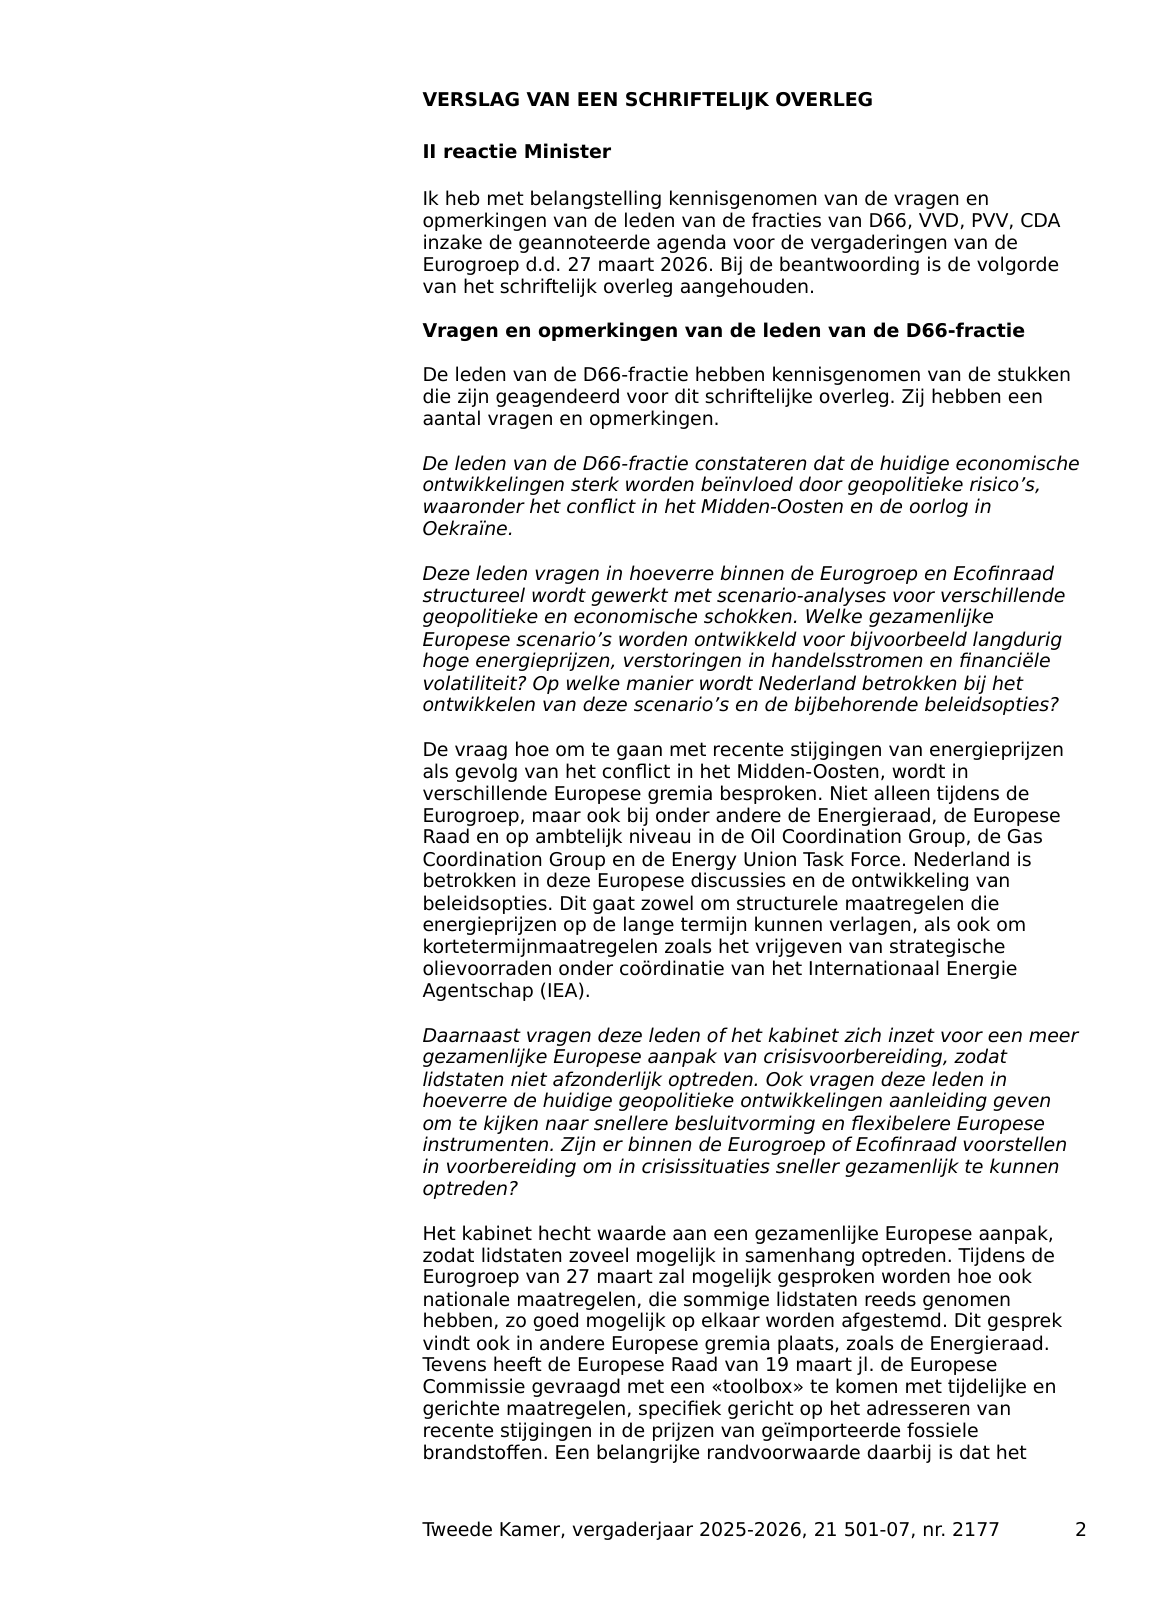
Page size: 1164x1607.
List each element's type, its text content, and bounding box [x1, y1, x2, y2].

text De leden van de D66-fractie constateren dat de huidige economische ontwikkelingen sterk worden beïnvloed door geopolitieke risico’s, waaronder het conflict in het Midden-Oosten en de oorlog in Oekraïne. [422, 452, 1087, 540]
subtitle Vragen en opmerkingen van de leden van de D66-fractie [422, 320, 1087, 342]
text Deze leden vragen in hoeverre binnen de Eurogroep en Ecofinraad structureel wordt gewerkt met scenario-analyses voor verschillende geopolitieke en economische schokken. Welke gezamenlijke Europese scenario’s worden ontwikkeld voor bijvoorbeeld langdurig hoge energieprijzen, verstoringen in handelsstromen en financiële volatiliteit? Op welke manier wordt Nederland betrokken bij het ontwikkelen van deze scenario’s en de bijbehorende beleidsopties? [422, 562, 1087, 716]
subtitle VERSLAG VAN EEN SCHRIFTELIJK OVERLEG [422, 89, 1087, 111]
text De vraag hoe om te gaan met recente stijgingen van energieprijzen als gevolg van het conflict in het Midden-Oosten, wordt in verschillende Europese gremia besproken. Niet alleen tijdens de Eurogroep, maar ook bij onder andere de Energieraad, de Europese Raad en op ambtelijk niveau in de Oil Coordination Group, de Gas Coordination Group en de Energy Union Task Force. Nederland is betrokken in deze Europese discussies en de ontwikkeling van beleidsopties. Dit gaat zowel om structurele maatregelen die energieprijzen op de lange termijn kunnen verlagen, als ook om kortetermijnmaatregelen zoals het vrijgeven van strategische olievoorraden onder coördinatie van het Internationaal Energie Agentschap (IEA). [422, 738, 1087, 1002]
text Ik heb met belangstelling kennisgenomen van de vragen en opmerkingen van de leden van de fracties van D66, VVD, PVV, CDA inzake de geannoteerde agenda voor de vergaderingen van de Eurogroep d.d. 27 maart 2026. Bij de beantwoording is de volgorde van het schriftelijk overleg aangehouden. [422, 188, 1087, 298]
text Het kabinet hecht waarde aan een gezamenlijke Europese aanpak, zodat lidstaten zoveel mogelijk in samenhang optreden. Tijdens de Eurogroep van 27 maart zal mogelijk gesproken worden hoe ook nationale maatregelen, die sommige lidstaten reeds genomen hebben, zo goed mogelijk op elkaar worden afgestemd. Dit gesprek vindt ook in andere Europese gremia plaats, zoals de Energieraad. Tevens heeft de Europese Raad van 19 maart jl. de Europese Commissie gevraagd met een «toolbox» te komen met tijdelijke en gerichte maatregelen, specifiek gericht op het adresseren van recente stijgingen in de prijzen van geïmporteerde fossiele brandstoffen. Een belangrijke randvoorwaarde daarbij is dat het [422, 1222, 1087, 1464]
text Daarnaast vragen deze leden of het kabinet zich inzet voor een meer gezamenlijke Europese aanpak van crisisvoorbereiding, zodat lidstaten niet afzonderlijk optreden. Ook vragen deze leden in hoeverre de huidige geopolitieke ontwikkelingen aanleiding geven om te kijken naar snellere besluitvorming en flexibelere Europese instrumenten. Zijn er binnen de Eurogroep of Ecofinraad voorstellen in voorbereiding om in crisissituaties sneller gezamenlijk te kunnen optreden? [422, 1024, 1087, 1200]
subtitle II reactie Minister [422, 141, 1087, 163]
text De leden van de D66-fractie hebben kennisgenomen van de stukken die zijn geagendeerd voor dit schriftelijke overleg. Zij hebben een aantal vragen en opmerkingen. [422, 364, 1087, 430]
